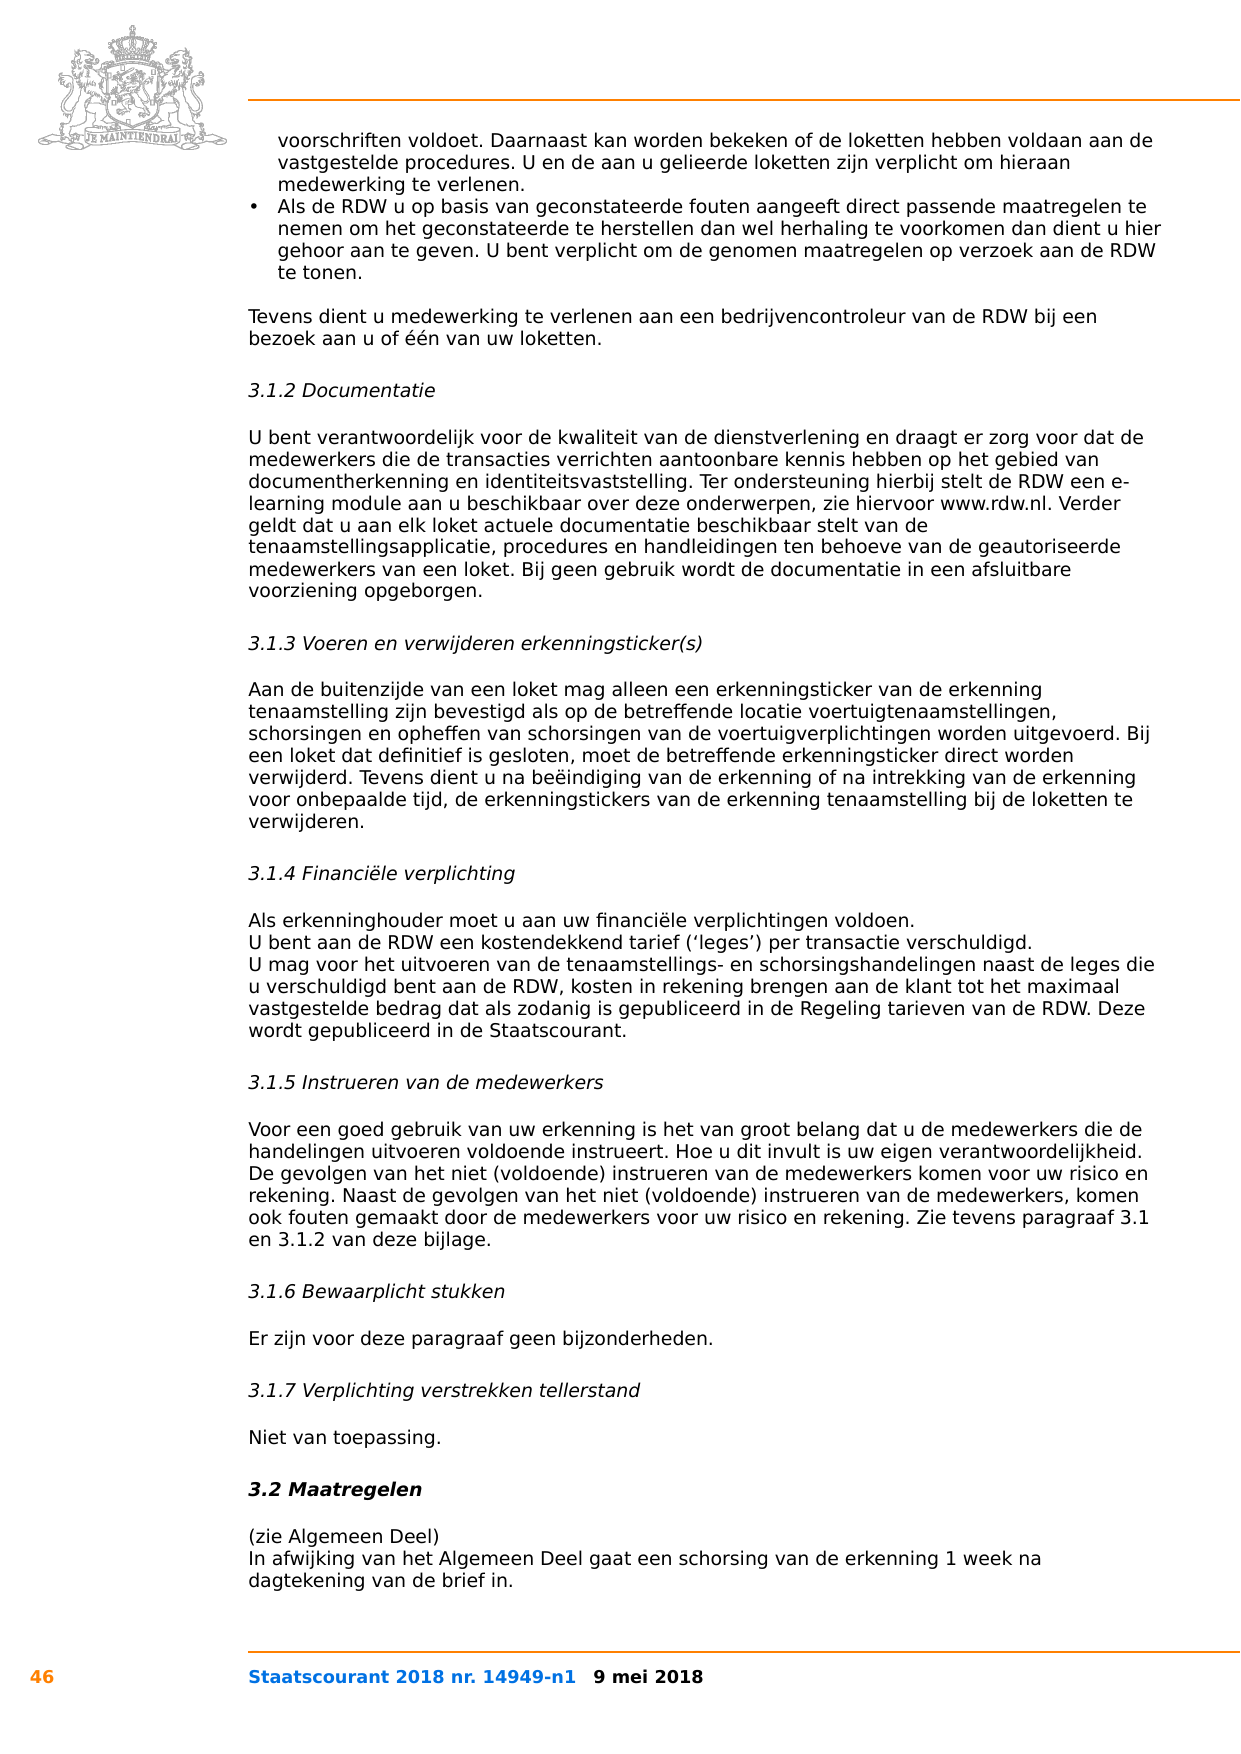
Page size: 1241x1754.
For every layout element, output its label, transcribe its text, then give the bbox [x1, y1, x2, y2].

subtitle 3.1.2 Documentatie [248, 379, 1163, 402]
text Voor een goed gebruik van uw erkenning is het van groot belang dat u de medewerkers die de handelingen uitvoeren voldoende instrueert. Hoe u dit invult is uw eigen verantwoordelijkheid. De gevolgen van het niet (voldoende) instrueren van de medewerkers komen voor uw risico en rekening. Naast de gevolgen van het niet (voldoende) instrueren van de medewerkers, komen ook fouten gemaakt door de medewerkers voor uw risico en rekening. Zie tevens paragraaf 3.1 en 3.1.2 van deze bijlage. [248, 1119, 1163, 1251]
text In afwijking van het Algemeen Deel gaat een schorsing van de erkenning 1 week na dagtekening van de brief in. [248, 1548, 1163, 1592]
text U bent aan de RDW een kostendekkend tarief (‘leges’) per transactie verschuldigd. [248, 932, 1163, 954]
text (zie Algemeen Deel) [248, 1526, 1163, 1548]
text U bent verantwoordelijk voor de kwaliteit van de dienstverlening en draagt er zorg voor dat de medewerkers die de transacties verrichten aantoonbare kennis hebben op het gebied van documentherkenning en identiteitsvaststelling. Ter ondersteuning hierbij stelt de RDW een e-learning module aan u beschikbaar over deze onderwerpen, zie hiervoor www.rdw.nl. Verder geldt dat u aan elk loket actuele documentatie beschikbaar stelt van de tenaamstellingsapplicatie, procedures en handleidingen ten behoeve van de geautoriseerde medewerkers van een loket. Bij geen gebruik wordt de documentatie in een afsluitbare voorziening opgeborgen. [248, 427, 1163, 602]
picture [38, 25, 227, 150]
text Als erkenninghouder moet u aan uw financiële verplichtingen voldoen. [248, 910, 1163, 932]
text Niet van toepassing. [248, 1427, 1163, 1449]
subtitle 3.1.4 Financiële verplichting [248, 863, 1163, 885]
text Aan de buitenzijde van een loket mag alleen een erkenningsticker van de erkenning tenaamstelling zijn bevestigd als op de betreffende locatie voertuigtenaamstellingen, schorsingen en opheffen van schorsingen van de voertuigverplichtingen worden uitgevoerd. Bij een loket dat definitief is gesloten, moet de betreffende erkenningsticker direct worden verwijderd. Tevens dient u na beëindiging van de erkenning of na intrekking van de erkenning voor onbepaalde tijd, de erkenningstickers van de erkenning tenaamstelling bij de loketten te verwijderen. [248, 679, 1163, 833]
subtitle 3.1.6 Bewaarplicht stukken [248, 1281, 1163, 1303]
text Tevens dient u medewerking te verlenen aan een bedrijvencontroleur van de RDW bij een bezoek aan u of één van uw loketten. [248, 306, 1163, 349]
text voorschriften voldoet. Daarnaast kan worden bekeken of de loketten hebben voldaan aan de vastgestelde procedures. U en de aan u gelieerde loketten zijn verplicht om hieraan medewerking te verlenen. [248, 130, 1163, 196]
subtitle 3.1.3 Voeren en verwijderen erkenningsticker(s) [248, 632, 1163, 654]
text U mag voor het uitvoeren van de tenaamstellings- en schorsingshandelingen naast de leges die u verschuldigd bent aan de RDW, kosten in rekening brengen aan de klant tot het maximaal vastgestelde bedrag dat als zodanig is gepubliceerd in de Regeling tarieven van de RDW. Deze wordt gepubliceerd in de Staatscourant. [248, 954, 1163, 1042]
subtitle 3.2 Maatregelen [248, 1479, 1163, 1501]
text Er zijn voor deze paragraaf geen bijzonderheden. [248, 1328, 1163, 1350]
subtitle 3.1.7 Verplichting verstrekken tellerstand [248, 1380, 1163, 1402]
subtitle 3.1.5 Instrueren van de medewerkers [248, 1072, 1163, 1094]
text • Als de RDW u op basis van geconstateerde fouten aangeeft direct passende maatregelen te nemen om het geconstateerde te herstellen dan wel herhaling te voorkomen dan dient u hier gehoor aan te geven. U bent verplicht om de genomen maatregelen op verzoek aan de RDW te tonen. [248, 196, 1163, 284]
